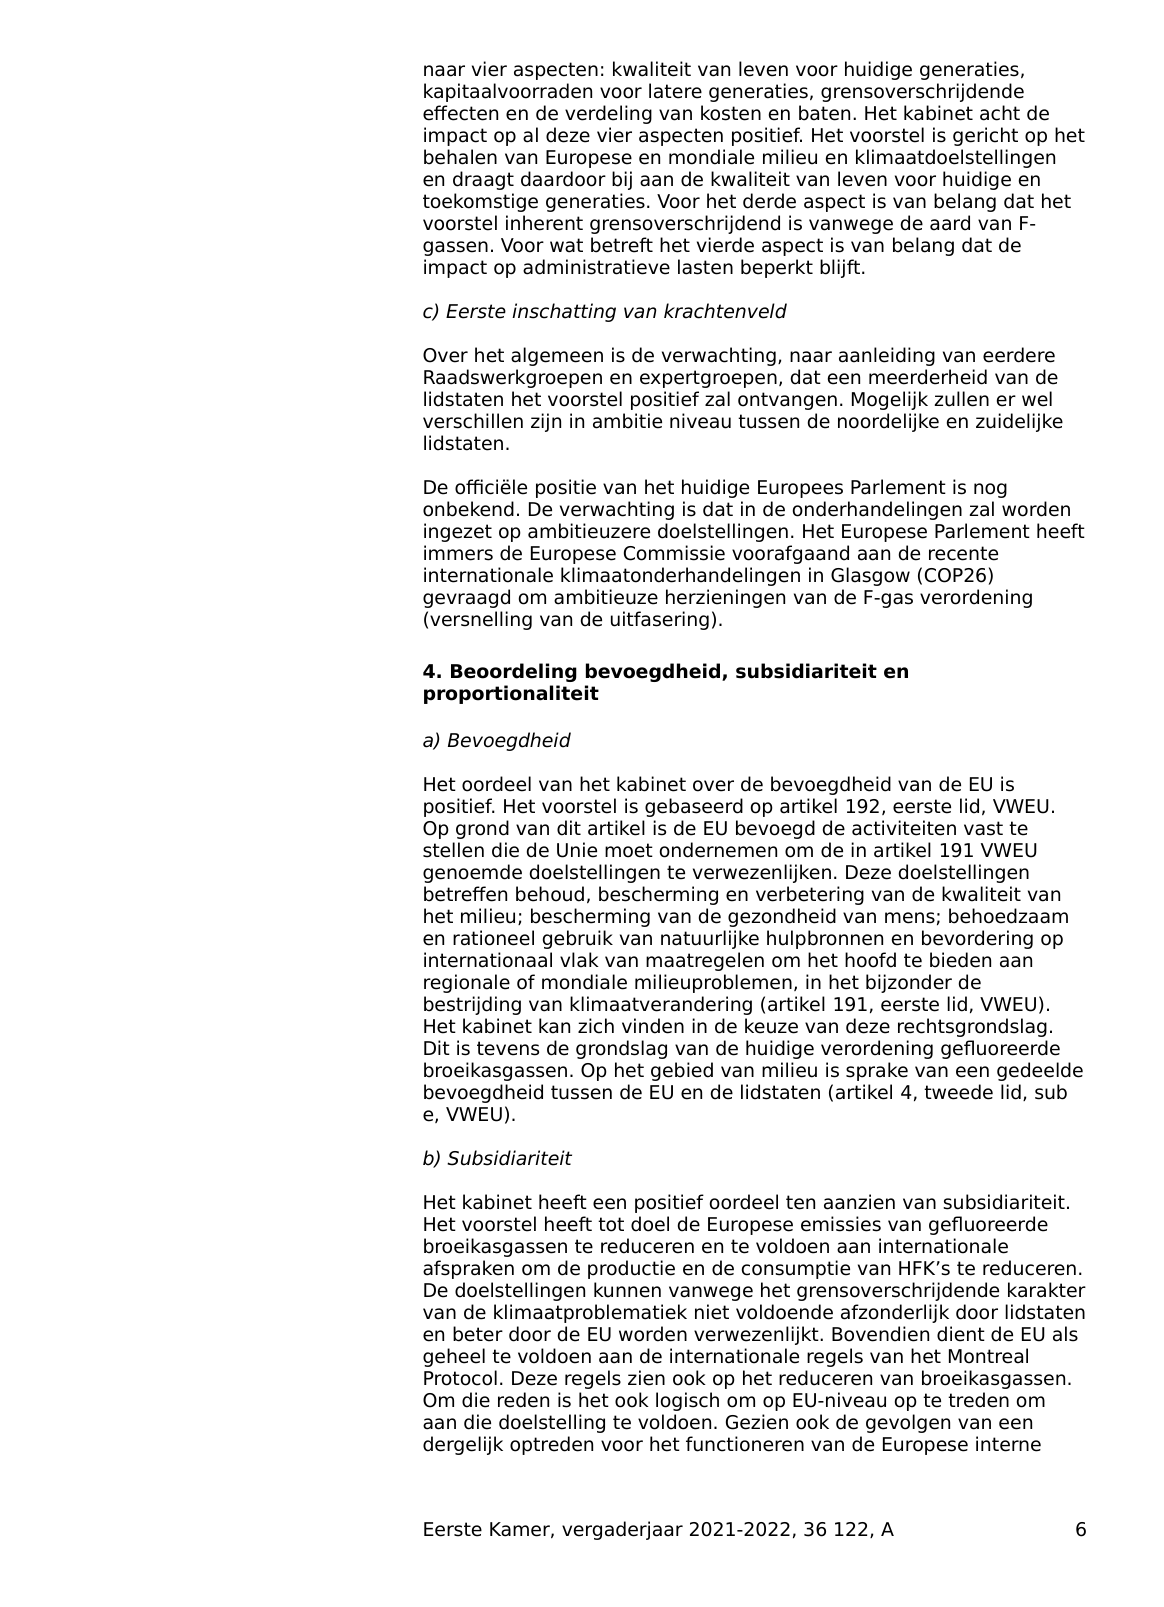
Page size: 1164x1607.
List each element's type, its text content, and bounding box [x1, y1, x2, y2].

text Het kabinet heeft een positief oordeel ten aanzien van subsidiariteit. Het voorstel heeft tot doel de Europese emissies van gefluoreerde broeikasgassen te reduceren en te voldoen aan internationale afspraken om de productie en de consumptie van HFK’s te reduceren. De doelstellingen kunnen vanwege het grensoverschrijdende karakter van de klimaatproblematiek niet voldoende afzonderlijk door lidstaten en beter door de EU worden verwezenlijkt. Bovendien dient de EU als geheel te voldoen aan de internationale regels van het Montreal Protocol. Deze regels zien ook op het reduceren van broeikasgassen. Om die reden is het ook logisch om op EU-niveau op te treden om aan die doelstelling te voldoen. Gezien ook de gevolgen van een dergelijk optreden voor het functioneren van de Europese interne [422, 1192, 1087, 1456]
subtitle c) Eerste inschatting van krachtenveld [422, 301, 1087, 323]
text Over het algemeen is de verwachting, naar aanleiding van eerdere Raadswerkgroepen en expertgroepen, dat een meerderheid van de lidstaten het voorstel positief zal ontvangen. Mogelijk zullen er wel verschillen zijn in ambitie niveau tussen de noordelijke en zuidelijke lidstaten. [422, 345, 1087, 455]
text naar vier aspecten: kwaliteit van leven voor huidige generaties, kapitaalvoorraden voor latere generaties, grensoverschrijdende effecten en de verdeling van kosten en baten. Het kabinet acht de impact op al deze vier aspecten positief. Het voorstel is gericht op het behalen van Europese en mondiale milieu en klimaatdoelstellingen en draagt daardoor bij aan de kwaliteit van leven voor huidige en toekomstige generaties. Voor het derde aspect is van belang dat het voorstel inherent grensoverschrijdend is vanwege de aard van F-gassen. Voor wat betreft het vierde aspect is van belang dat de impact op administratieve lasten beperkt blijft. [422, 59, 1087, 279]
text De officiële positie van het huidige Europees Parlement is nog onbekend. De verwachting is dat in de onderhandelingen zal worden ingezet op ambitieuzere doelstellingen. Het Europese Parlement heeft immers de Europese Commissie voorafgaand aan de recente internationale klimaatonderhandelingen in Glasgow (COP26) gevraagd om ambitieuze herzieningen van de F-gas verordening (versnelling van de uitfasering). [422, 477, 1087, 631]
subtitle b) Subsidiariteit [422, 1148, 1087, 1170]
subtitle a) Bevoegdheid [422, 730, 1087, 752]
text Het oordeel van het kabinet over de bevoegdheid van de EU is positief. Het voorstel is gebaseerd op artikel 192, eerste lid, VWEU. Op grond van dit artikel is de EU bevoegd de activiteiten vast te stellen die de Unie moet ondernemen om de in artikel 191 VWEU genoemde doelstellingen te verwezenlijken. Deze doelstellingen betreffen behoud, bescherming en verbetering van de kwaliteit van het milieu; bescherming van de gezondheid van mens; behoedzaam en rationeel gebruik van natuurlijke hulpbronnen en bevordering op internationaal vlak van maatregelen om het hoofd te bieden aan regionale of mondiale milieuproblemen, in het bijzonder de bestrijding van klimaatverandering (artikel 191, eerste lid, VWEU). Het kabinet kan zich vinden in de keuze van deze rechtsgrondslag. Dit is tevens de grondslag van de huidige verordening gefluoreerde broeikasgassen. Op het gebied van milieu is sprake van een gedeelde bevoegdheid tussen de EU en de lidstaten (artikel 4, tweede lid, sub e, VWEU). [422, 774, 1087, 1126]
subtitle 4. Beoordeling bevoegdheid, subsidiariteit en proportionaliteit [422, 661, 1087, 705]
